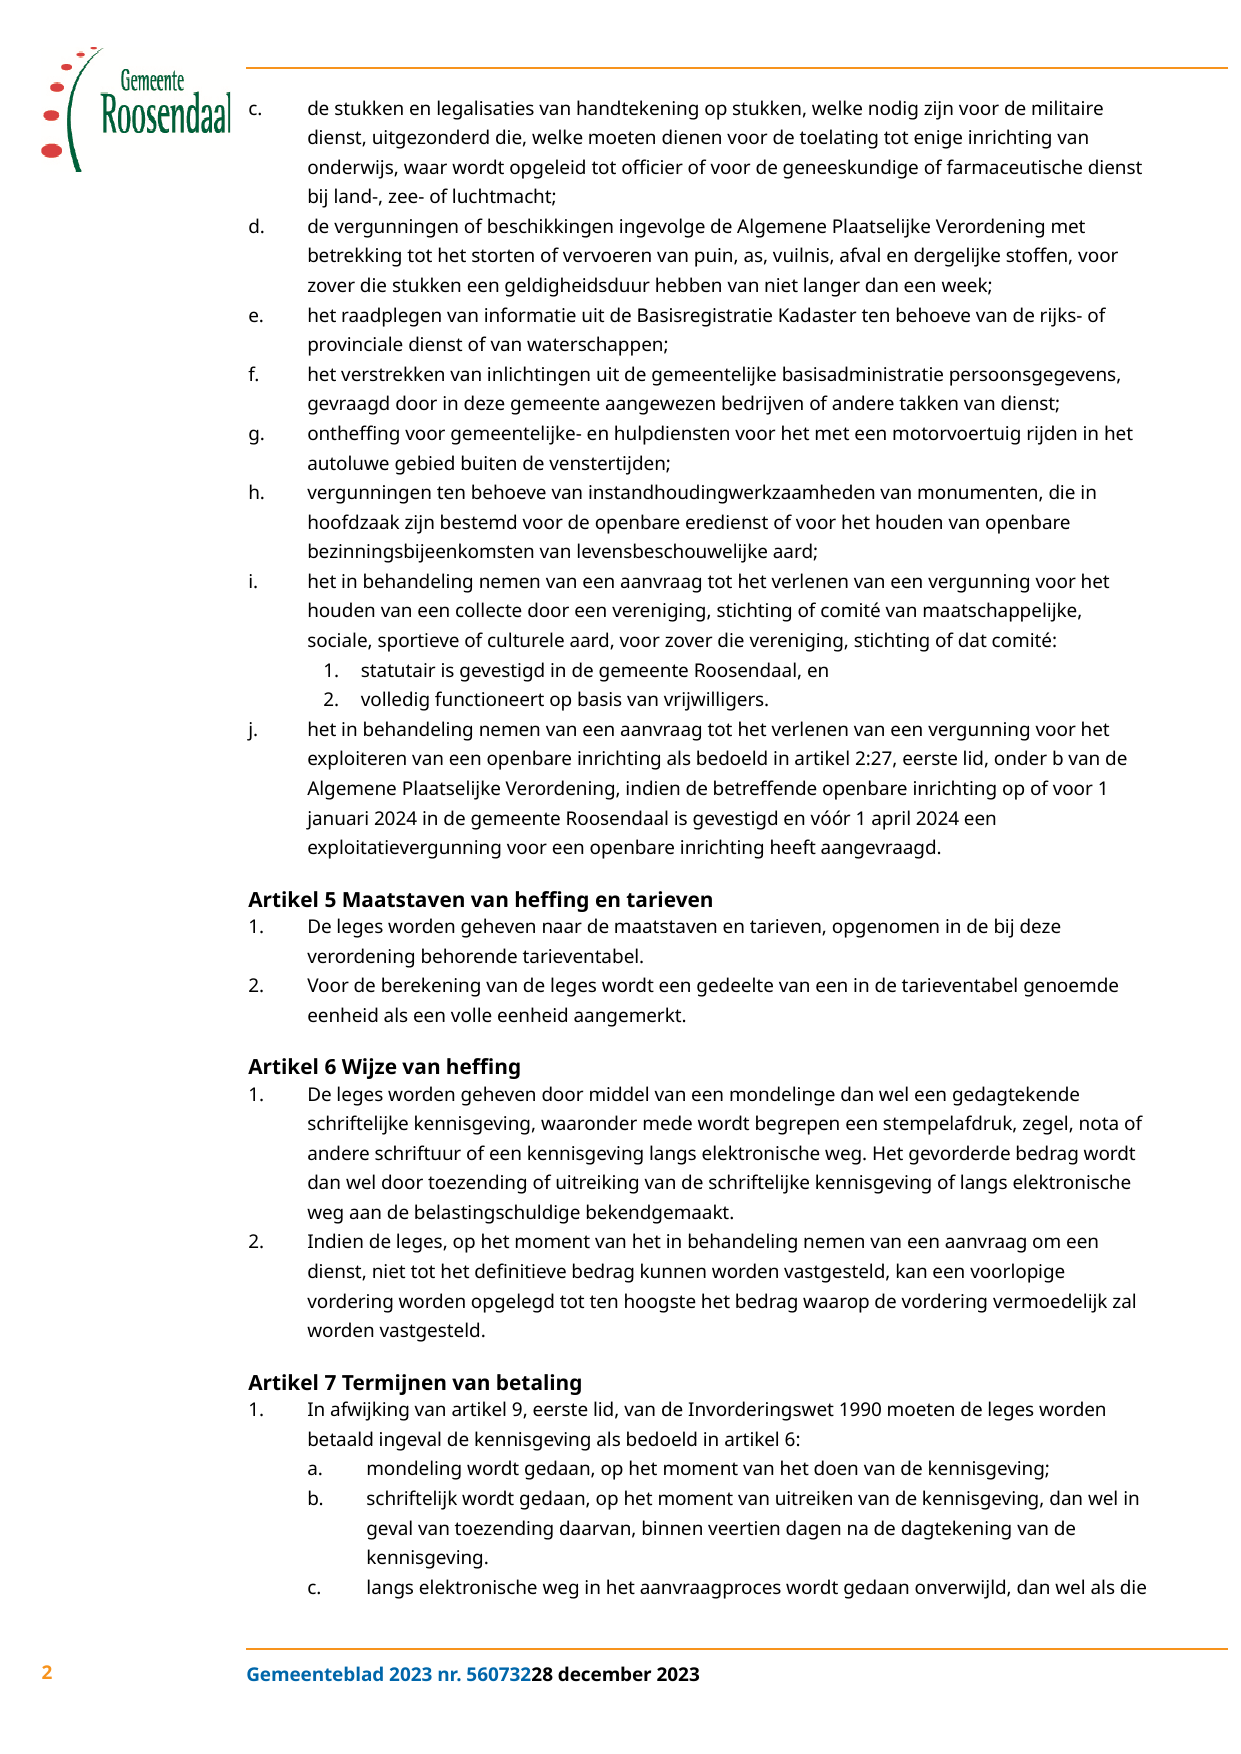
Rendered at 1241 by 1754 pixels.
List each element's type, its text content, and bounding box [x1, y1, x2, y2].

list de vergunningen of beschikkingen ingevolge de Algemene Plaatselijke Verordening met betrekking tot het storten of vervoeren van puin, as, vuilnis, afval en dergelijke stoffen, voor zover die stukken een geldigheidsduur hebben van niet langer dan een week; [248, 213, 1152, 298]
list volledig functioneert op basis van vrijwilligers. [323, 686, 1152, 712]
list schriftelijk wordt gedaan, op het moment van uitreiken van de kennisgeving, dan wel in geval van toezending daarvan, binnen veertien dagen na de dagtekening van de kennisgeving. [307, 1485, 1152, 1570]
list In afwijking van artikel 9, eerste lid, van de Invorderingswet 1990 moeten de leges worden betaald ingeval de kennisgeving als bedoeld in artikel 6: [248, 1396, 1152, 1452]
text Artikel 6 Wijze van heffing [248, 1052, 1152, 1081]
list statutair is gevestigd in de gemeente Roosendaal, en [323, 657, 1152, 683]
list mondeling wordt gedaan, op het moment van het doen van de kennisgeving; [307, 1456, 1152, 1481]
list het raadplegen van informatie uit de Basisregistratie Kadaster ten behoeve van de rijks- of provinciale dienst of van waterschappen; [248, 302, 1152, 357]
text Artikel 7 Termijnen van betaling [248, 1368, 1152, 1396]
list De leges worden geheven naar de maatstaven en tarieven, opgenomen in de bij deze verordening behorende tarieventabel. [248, 913, 1152, 968]
list het in behandeling nemen van een aanvraag tot het verlenen van een vergunning voor het houden van een collecte door een vereniging, stichting of comité van maatschappelijke, sociale, sportieve of culturele aard, voor zover die vereniging, stichting of dat comité: [248, 568, 1152, 653]
list langs elektronische weg in het aanvraagproces wordt gedaan onverwijld, dan wel als die [307, 1574, 1152, 1599]
picture [41, 47, 231, 172]
list de stukken en legalisaties van handtekening op stukken, welke nodig zijn voor de militaire dienst, uitgezonderd die, welke moeten dienen voor de toelating tot enige inrichting van onderwijs, waar wordt opgeleid tot officier of voor de geneeskundige of farmaceutische dienst bij land-, zee- of luchtmacht; [248, 95, 1152, 209]
list De leges worden geheven door middel van een mondelinge dan wel een gedagtekende schriftelijke kennisgeving, waaronder mede wordt begrepen een stempelafdruk, zegel, nota of andere schriftuur of een kennisgeving langs elektronische weg. Het gevorderde bedrag wordt dan wel door toezending of uitreiking van de schriftelijke kennisgeving of langs elektronische weg aan de belastingschuldige bekendgemaakt. [248, 1081, 1152, 1225]
list Voor de berekening van de leges wordt een gedeelte van een in de tarieventabel genoemde eenheid als een volle eenheid aangemerkt. [248, 972, 1152, 1028]
list Indien de leges, op het moment van het in behandeling nemen van een aanvraag om een dienst, niet tot het definitieve bedrag kunnen worden vastgesteld, kan een voorlopige vordering worden opgelegd tot ten hoogste het bedrag waarop de vordering vermoedelijk zal worden vastgesteld. [248, 1229, 1152, 1343]
text Artikel 5 Maatstaven van heffing en tarieven [248, 885, 1152, 913]
list ontheffing voor gemeentelijke- en hulpdiensten voor het met een motorvoertuig rijden in het autoluwe gebied buiten de venstertijden; [248, 420, 1152, 476]
list vergunningen ten behoeve van instandhoudingwerkzaamheden van monumenten, die in hoofdzaak zijn bestemd voor de openbare eredienst of voor het houden van openbare bezinningsbijeenkomsten van levensbeschouwelijke aard; [248, 479, 1152, 564]
list het in behandeling nemen van een aanvraag tot het verlenen van een vergunning voor het exploiteren van een openbare inrichting als bedoeld in artikel 2:27, eerste lid, onder b van de Algemene Plaatselijke Verordening, indien de betreffende openbare inrichting op of voor 1 januari 2024 in de gemeente Roosendaal is gevestigd en vóór 1 april 2024 een exploitatievergunning voor een openbare inrichting heeft aangevraagd. [248, 716, 1152, 860]
list het verstrekken van inlichtingen uit de gemeentelijke basisadministratie persoonsgegevens, gevraagd door in deze gemeente aangewezen bedrijven of andere takken van dienst; [248, 361, 1152, 416]
